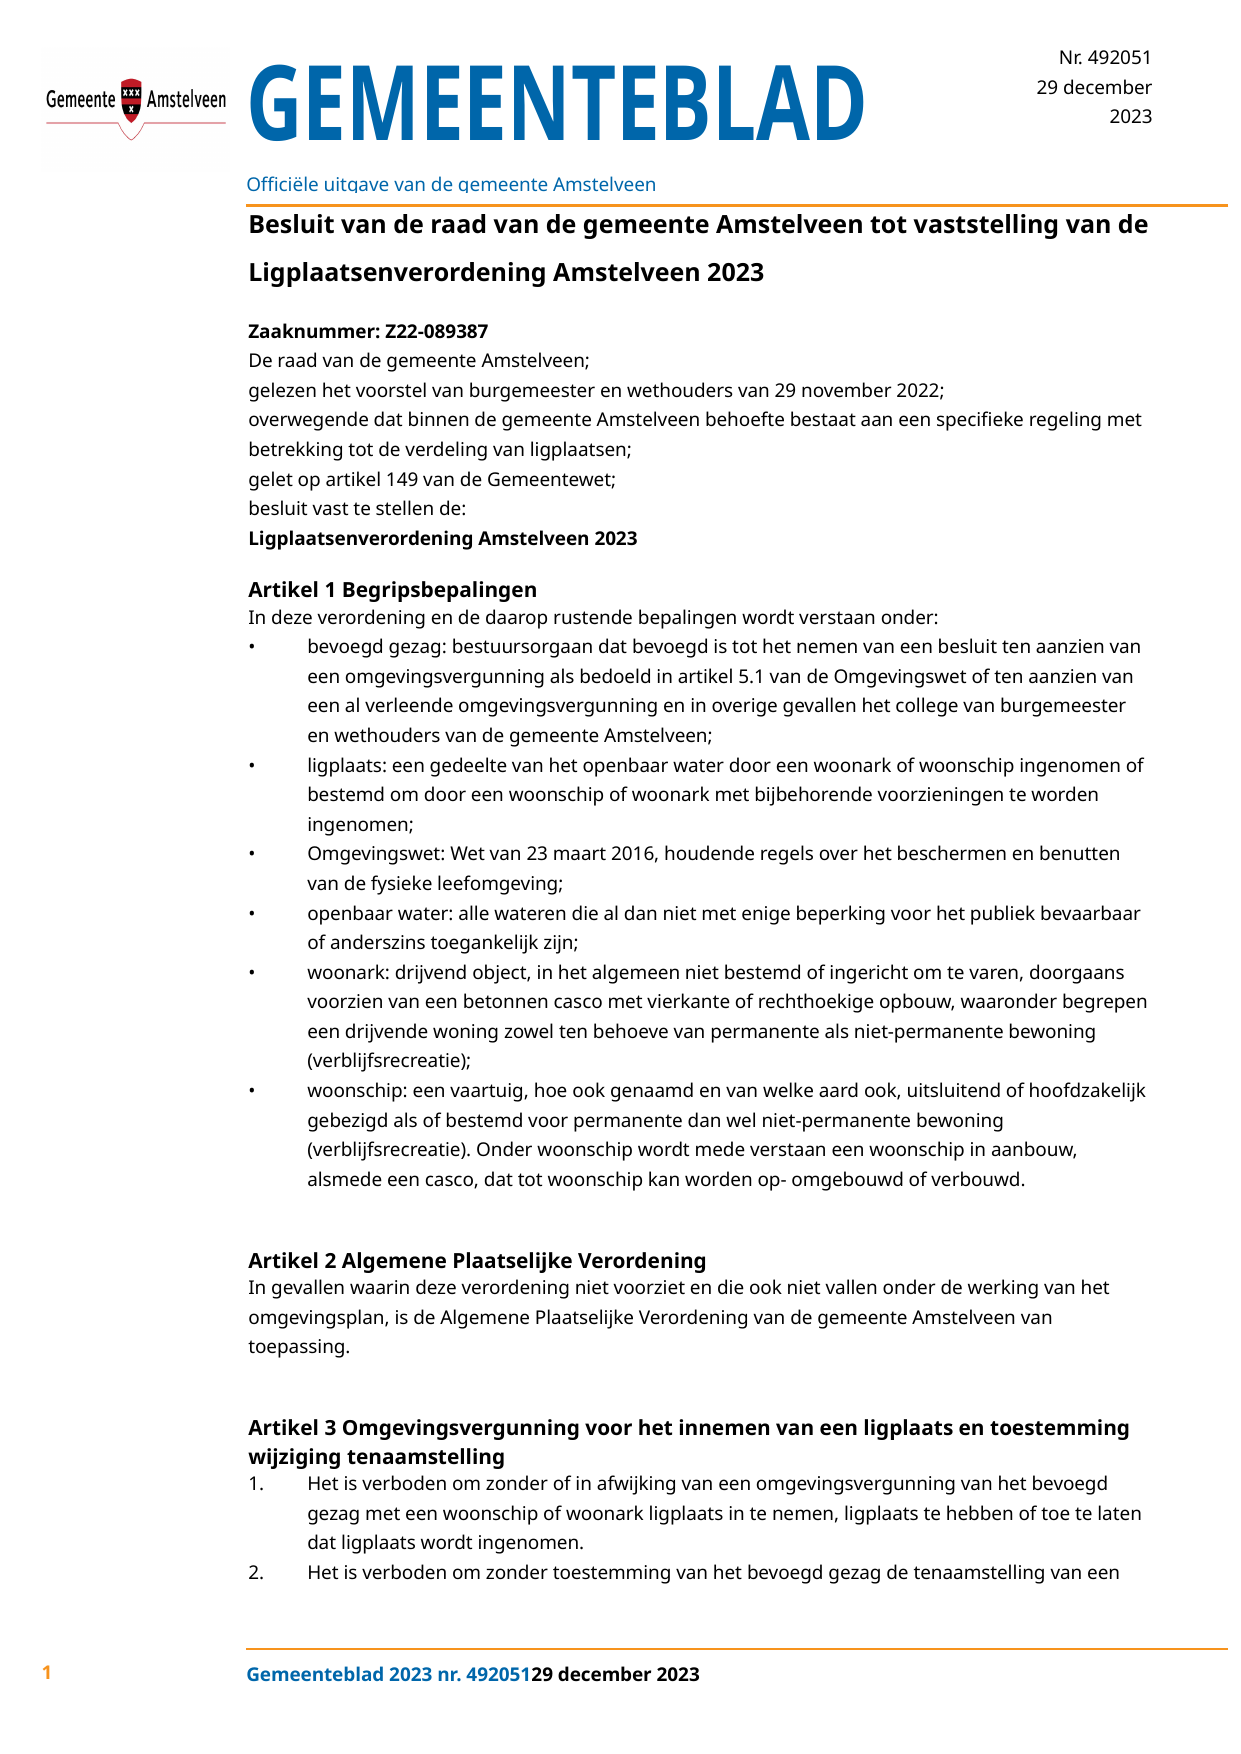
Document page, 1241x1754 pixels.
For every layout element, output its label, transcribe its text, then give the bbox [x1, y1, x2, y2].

list Het is verboden om zonder of in afwijking van een omgevingsvergunning van het bevoegd gezag met een woonschip of woonark ligplaats in te nemen, ligplaats te hebben of toe te laten dat ligplaats wordt ingenomen. [248, 1470, 1152, 1555]
list openbaar water: alle wateren die al dan niet met enige beperking voor het publiek bevaarbaar of anderszins toegankelijk zijn; [248, 900, 1152, 955]
list woonark: drijvend object, in het algemeen niet bestemd of ingericht om te varen, doorgaans voorzien van een betonnen casco met vierkante of rechthoekige opbouw, waaronder begrepen een drijvende woning zowel ten behoeve van permanente als niet-permanente bewoning (verblijfsrecreatie); [248, 959, 1152, 1073]
list ligplaats: een gedeelte van het openbaar water door een woonark of woonschip ingenomen of bestemd om door een woonschip of woonark met bijbehorende voorzieningen te worden ingenomen; [248, 752, 1152, 837]
text In deze verordening en de daarop rustende bepalingen wordt verstaan onder: [248, 604, 1152, 629]
text gelet op artikel 149 van de Gemeentewet; [248, 466, 1152, 492]
text Zaaknummer: Z22-089387 [248, 318, 1152, 344]
list woonschip: een vaartuig, hoe ook genaamd en van welke aard ook, uitsluitend of hoofdzakelijk gebezigd als of bestemd voor permanente dan wel niet-permanente bewoning (verblijfsrecreatie). Onder woonschip wordt mede verstaan een woonschip in aanbouw, alsmede een casco, dat tot woonschip kan worden op- omgebouwd of verbouwd. [248, 1077, 1152, 1192]
text Besluit van de raad van de gemeente Amstelveen tot vaststelling van de Ligplaatsenverordening Amstelveen 2023 [248, 207, 1152, 288]
list Omgevingswet: Wet van 23 maart 2016, houdende regels over het beschermen en benutten van de fysieke leefomgeving; [248, 841, 1152, 896]
text Artikel 2 Algemene Plaatselijke Verordening [248, 1246, 1152, 1274]
picture [41, 47, 231, 172]
list bevoegd gezag: bestuursorgaan dat bevoegd is tot het nemen van een besluit ten aanzien van een omgevingsvergunning als bedoeld in artikel 5.1 van de Omgevingswet of ten aanzien van een al verleende omgevingsvergunning en in overige gevallen het college van burgemeester en wethouders van de gemeente Amstelveen; [248, 633, 1152, 748]
text overwegende dat binnen de gemeente Amstelveen behoefte bestaat aan een specifieke regeling met betrekking tot de verdeling van ligplaatsen; [248, 407, 1152, 462]
text besluit vast te stellen de: [248, 495, 1152, 521]
text gelezen het voorstel van burgemeester en wethouders van 29 november 2022; [248, 377, 1152, 403]
list Het is verboden om zonder toestemming van het bevoegd gezag de tenaamstelling van een [248, 1559, 1152, 1585]
text Artikel 1 Begripsbepalingen [248, 575, 1152, 604]
text De raad van de gemeente Amstelveen; [248, 347, 1152, 373]
text In gevallen waarin deze verordening niet voorziet en die ook niet vallen onder de werking van het omgevingsplan, is de Algemene Plaatselijke Verordening van de gemeente Amstelveen van toepassing. [248, 1274, 1152, 1359]
text Ligplaatsenverordening Amstelveen 2023 [248, 525, 1152, 551]
text Artikel 3 Omgevingsvergunning voor het innemen van een ligplaats en toestemming wijziging tenaamstelling [248, 1413, 1152, 1470]
